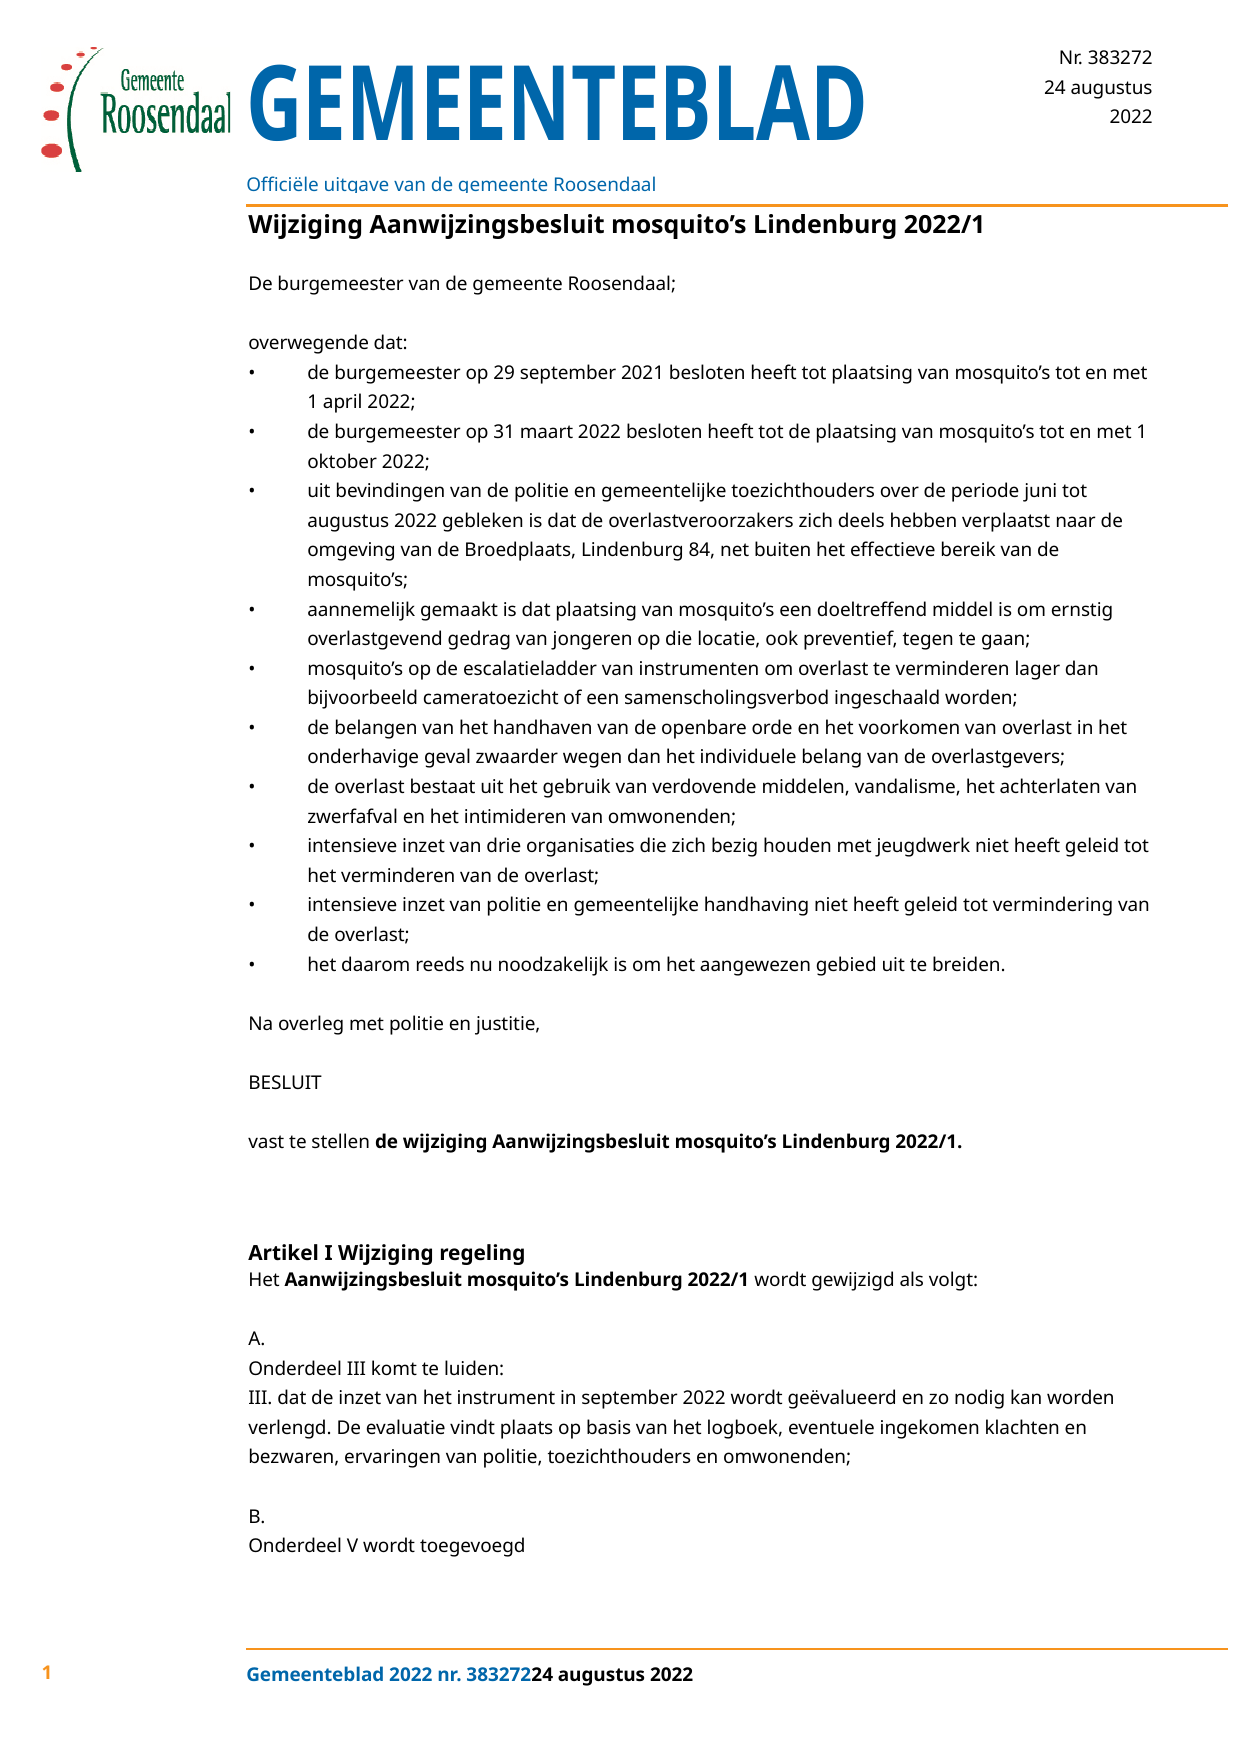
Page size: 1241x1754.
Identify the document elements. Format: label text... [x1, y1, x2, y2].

list de overlast bestaat uit het gebruik van verdovende middelen, vandalisme, het achterlaten van zwerfafval en het intimideren van omwonenden; [248, 773, 1152, 828]
list intensieve inzet van drie organisaties die zich bezig houden met jeugdwerk niet heeft geleid tot het verminderen van de overlast; [248, 832, 1152, 888]
list aannemelijk gemaakt is dat plaatsing van mosquito’s een doeltreffend middel is om ernstig overlastgevend gedrag van jongeren op die locatie, ook preventief, tegen te gaan; [248, 596, 1152, 651]
text Het Aanwijzingsbesluit mosquito’s Lindenburg 2022/1 wordt gewijzigd als volgt: [248, 1266, 1152, 1292]
list het daarom reeds nu noodzakelijk is om het aangewezen gebied uit te breiden. [248, 951, 1152, 976]
text overwegende dat: [248, 329, 1152, 355]
list intensieve inzet van politie en gemeentelijke handhaving niet heeft geleid tot vermindering van de overlast; [248, 892, 1152, 947]
text Wijziging Aanwijzingsbesluit mosquito’s Lindenburg 2022/1 [248, 207, 1152, 241]
text Na overleg met politie en justitie, [248, 1010, 1152, 1036]
text vast te stellen de wijziging Aanwijzingsbesluit mosquito’s Lindenburg 2022/1. [248, 1128, 1152, 1154]
list de burgemeester op 29 september 2021 besloten heeft tot plaatsing van mosquito’s tot en met 1 april 2022; [248, 359, 1152, 414]
text III. dat de inzet van het instrument in september 2022 wordt geëvalueerd en zo nodig kan worden verlengd. De evaluatie vindt plaats op basis van het logboek, eventuele ingekomen klachten en bezwaren, ervaringen van politie, toezichthouders en omwonenden; [248, 1384, 1152, 1469]
list de burgemeester op 31 maart 2022 besloten heeft tot de plaatsing van mosquito’s tot en met 1 oktober 2022; [248, 418, 1152, 473]
text Artikel I Wijziging regeling [248, 1238, 1152, 1266]
picture [41, 47, 231, 172]
text Onderdeel III komt te luiden: [248, 1355, 1152, 1381]
list mosquito’s op de escalatieladder van instrumenten om overlast te verminderen lager dan bijvoorbeeld cameratoezicht of een samenscholingsverbod ingeschaald worden; [248, 655, 1152, 710]
text De burgemeester van de gemeente Roosendaal; [248, 270, 1152, 296]
list de belangen van het handhaven van de openbare orde en het voorkomen van overlast in het onderhavige geval zwaarder wegen dan het individuele belang van de overlastgevers; [248, 714, 1152, 769]
text Onderdeel V wordt toegevoegd [248, 1532, 1152, 1558]
list uit bevindingen van de politie en gemeentelijke toezichthouders over de periode juni tot augustus 2022 gebleken is dat de overlastveroorzakers zich deels hebben verplaatst naar de omgeving van de Broedplaats, Lindenburg 84, net buiten het effectieve bereik van de mosquito’s; [248, 477, 1152, 592]
text BESLUIT [248, 1069, 1152, 1095]
